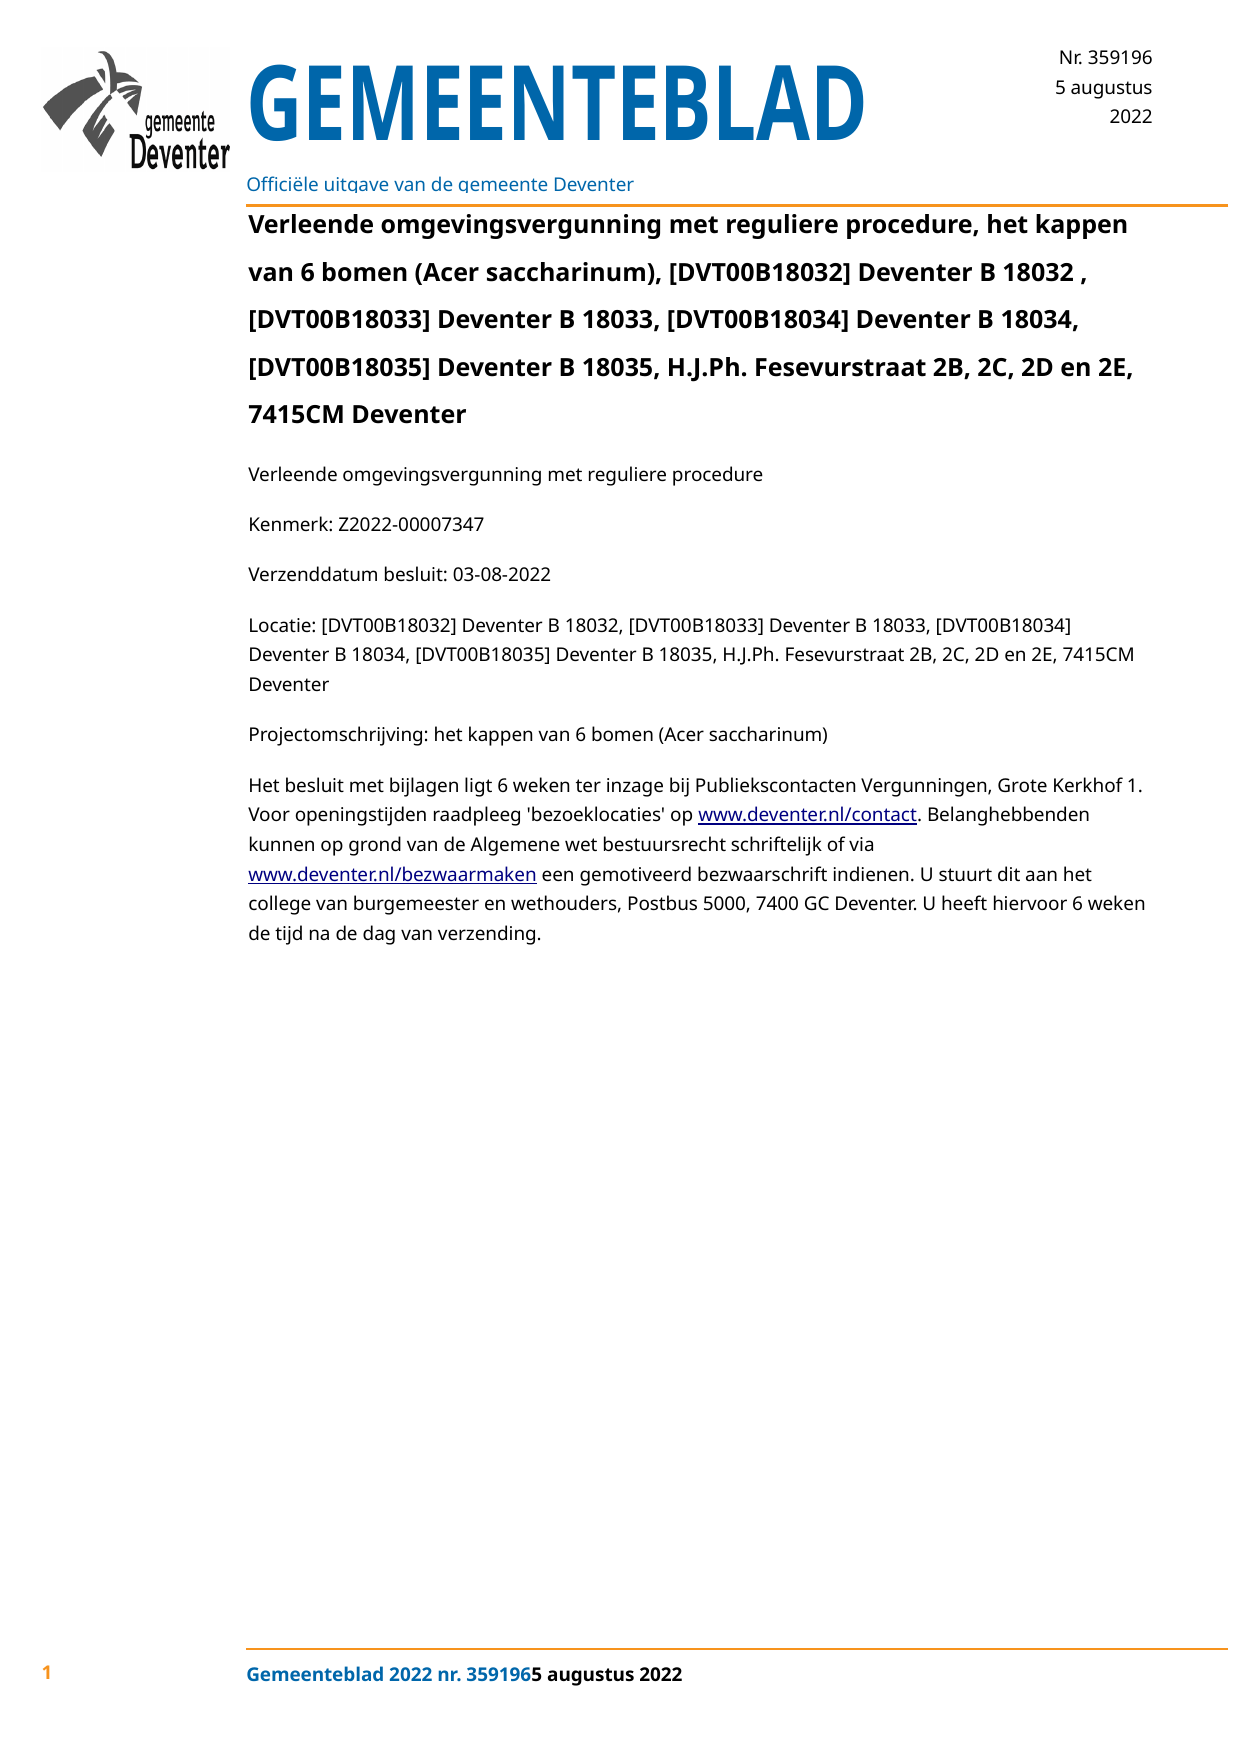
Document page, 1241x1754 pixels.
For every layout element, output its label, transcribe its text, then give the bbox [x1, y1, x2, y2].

text Locatie: [DVT00B18032] Deventer B 18032, [DVT00B18033] Deventer B 18033, [DVT00B18034] Deventer B 18034, [DVT00B18035] Deventer B 18035, H.J.Ph. Fesevurstraat 2B, 2C, 2D en 2E, 7415CM Deventer [248, 612, 1152, 697]
text Verzenddatum besluit: 03-08-2022 [248, 562, 1152, 587]
text Verleende omgevingsvergunning met reguliere procedure [248, 461, 1152, 486]
text Het besluit met bijlagen ligt 6 weken ter inzage bij Publiekscontacten Vergunningen, Grote Kerkhof 1. Voor openingstijden raadpleeg 'bezoeklocaties' op www.deventer.nl/contact. Belanghebbenden kunnen op grond van de Algemene wet bestuursrecht schriftelijk of via www.deventer.nl/bezwaarmaken een gemotiveerd bezwaarschrift indienen. U stuurt dit aan het college van burgemeester en wethouders, Postbus 5000, 7400 GC Deventer. U heeft hiervoor 6 weken de tijd na de dag van verzending. [248, 772, 1152, 946]
text Verleende omgevingsvergunning met reguliere procedure, het kappen van 6 bomen (Acer saccharinum), [DVT00B18032] Deventer B 18032 , [DVT00B18033] Deventer B 18033, [DVT00B18034] Deventer B 18034, [DVT00B18035] Deventer B 18035, H.J.Ph. Fesevurstraat 2B, 2C, 2D en 2E, 7415CM Deventer [248, 207, 1152, 431]
picture [41, 47, 231, 172]
text Projectomschrijving: het kappen van 6 bomen (Acer saccharinum) [248, 722, 1152, 747]
text Kenmerk: Z2022-00007347 [248, 511, 1152, 537]
